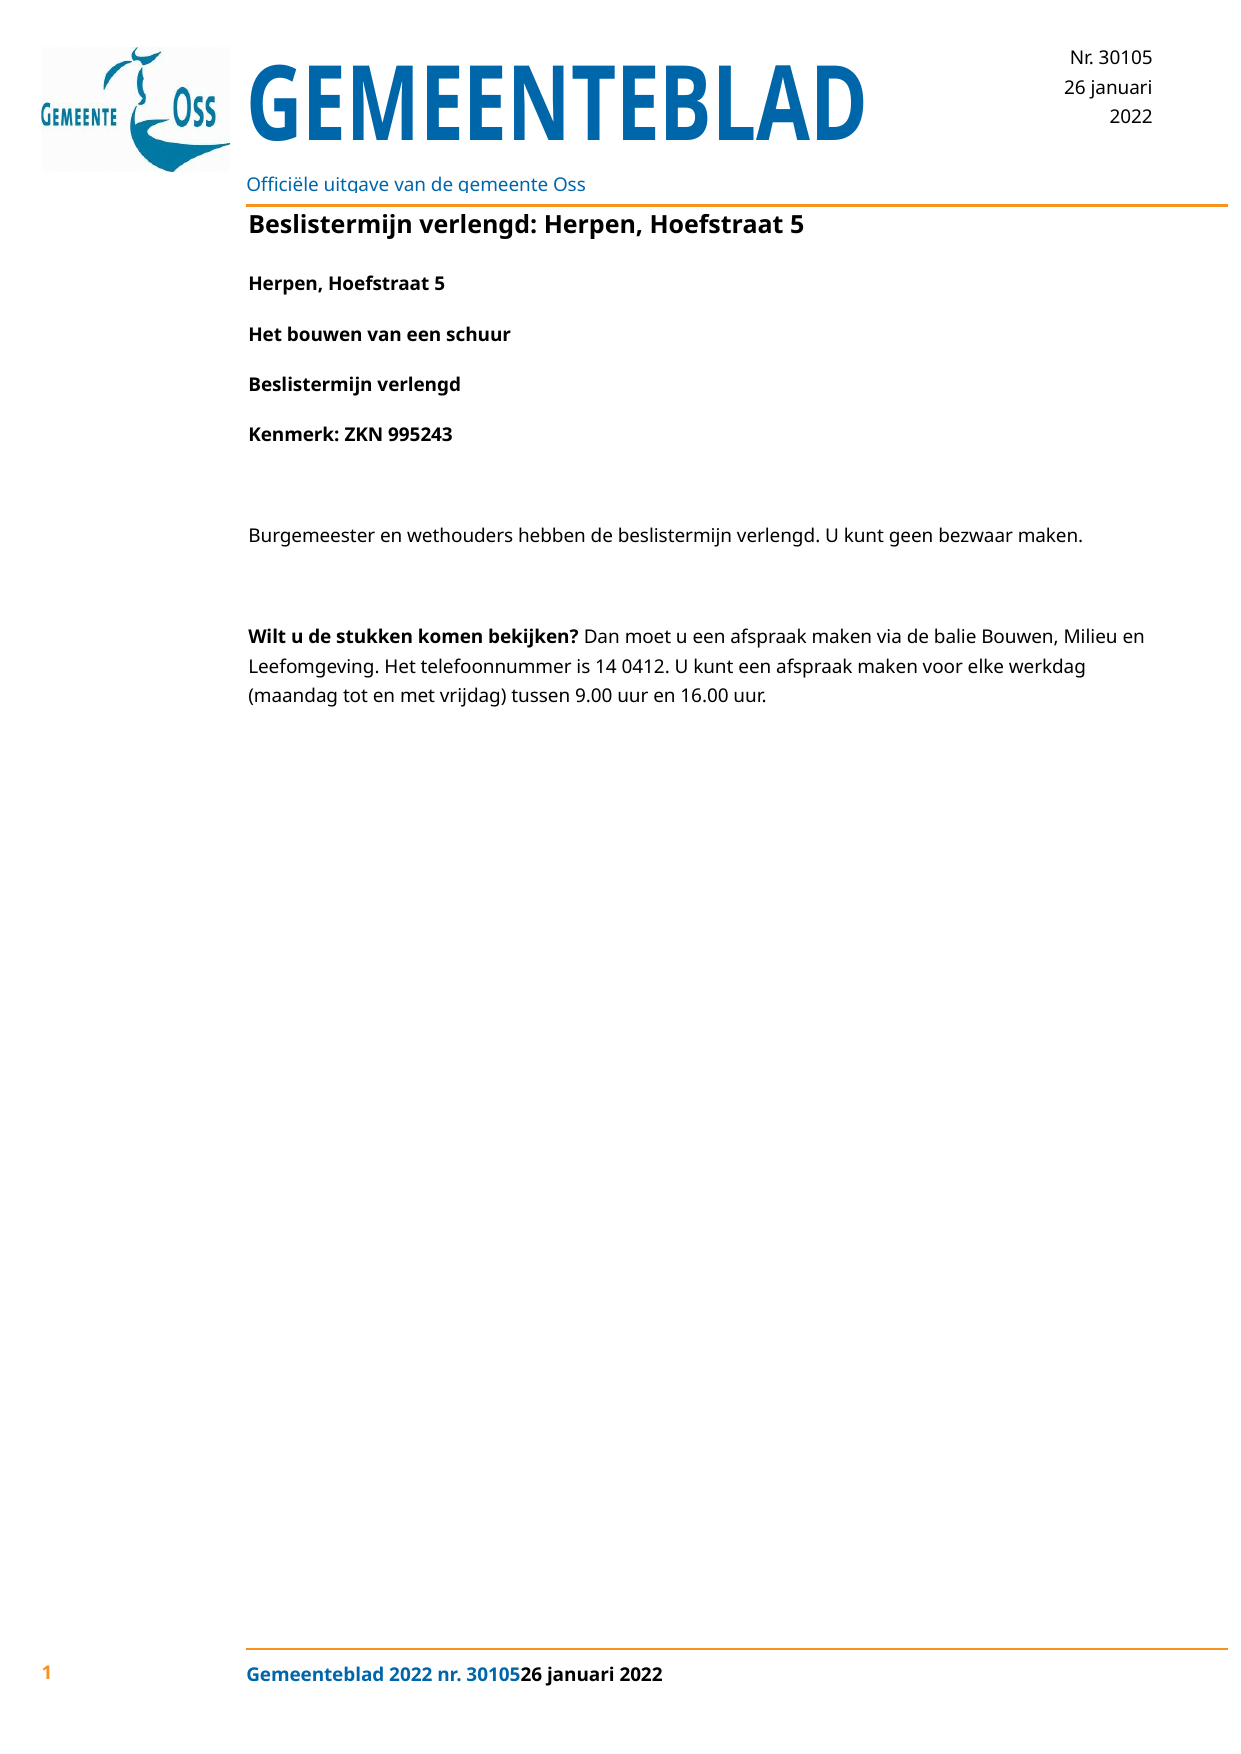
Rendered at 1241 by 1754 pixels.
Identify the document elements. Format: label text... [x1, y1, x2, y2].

text Wilt u de stukken komen bekijken? Dan moet u een afspraak maken via de balie Bouwen, Milieu en Leefomgeving. Het telefoonnummer is 14 0412. U kunt een afspraak maken voor elke werkdag (maandag tot en met vrijdag) tussen 9.00 uur en 16.00 uur. [248, 623, 1152, 708]
text Beslistermijn verlengd [248, 371, 1152, 397]
text Herpen, Hoefstraat 5 [248, 270, 1152, 296]
text Kenmerk: ZKN 995243 [248, 422, 1152, 447]
text Het bouwen van een schuur [248, 321, 1152, 346]
text Beslistermijn verlengd: Herpen, Hoefstraat 5 [248, 207, 1152, 241]
text Burgemeester en wethouders hebben de beslistermijn verlengd. U kunt geen bezwaar maken. [248, 522, 1152, 548]
picture [41, 47, 231, 172]
